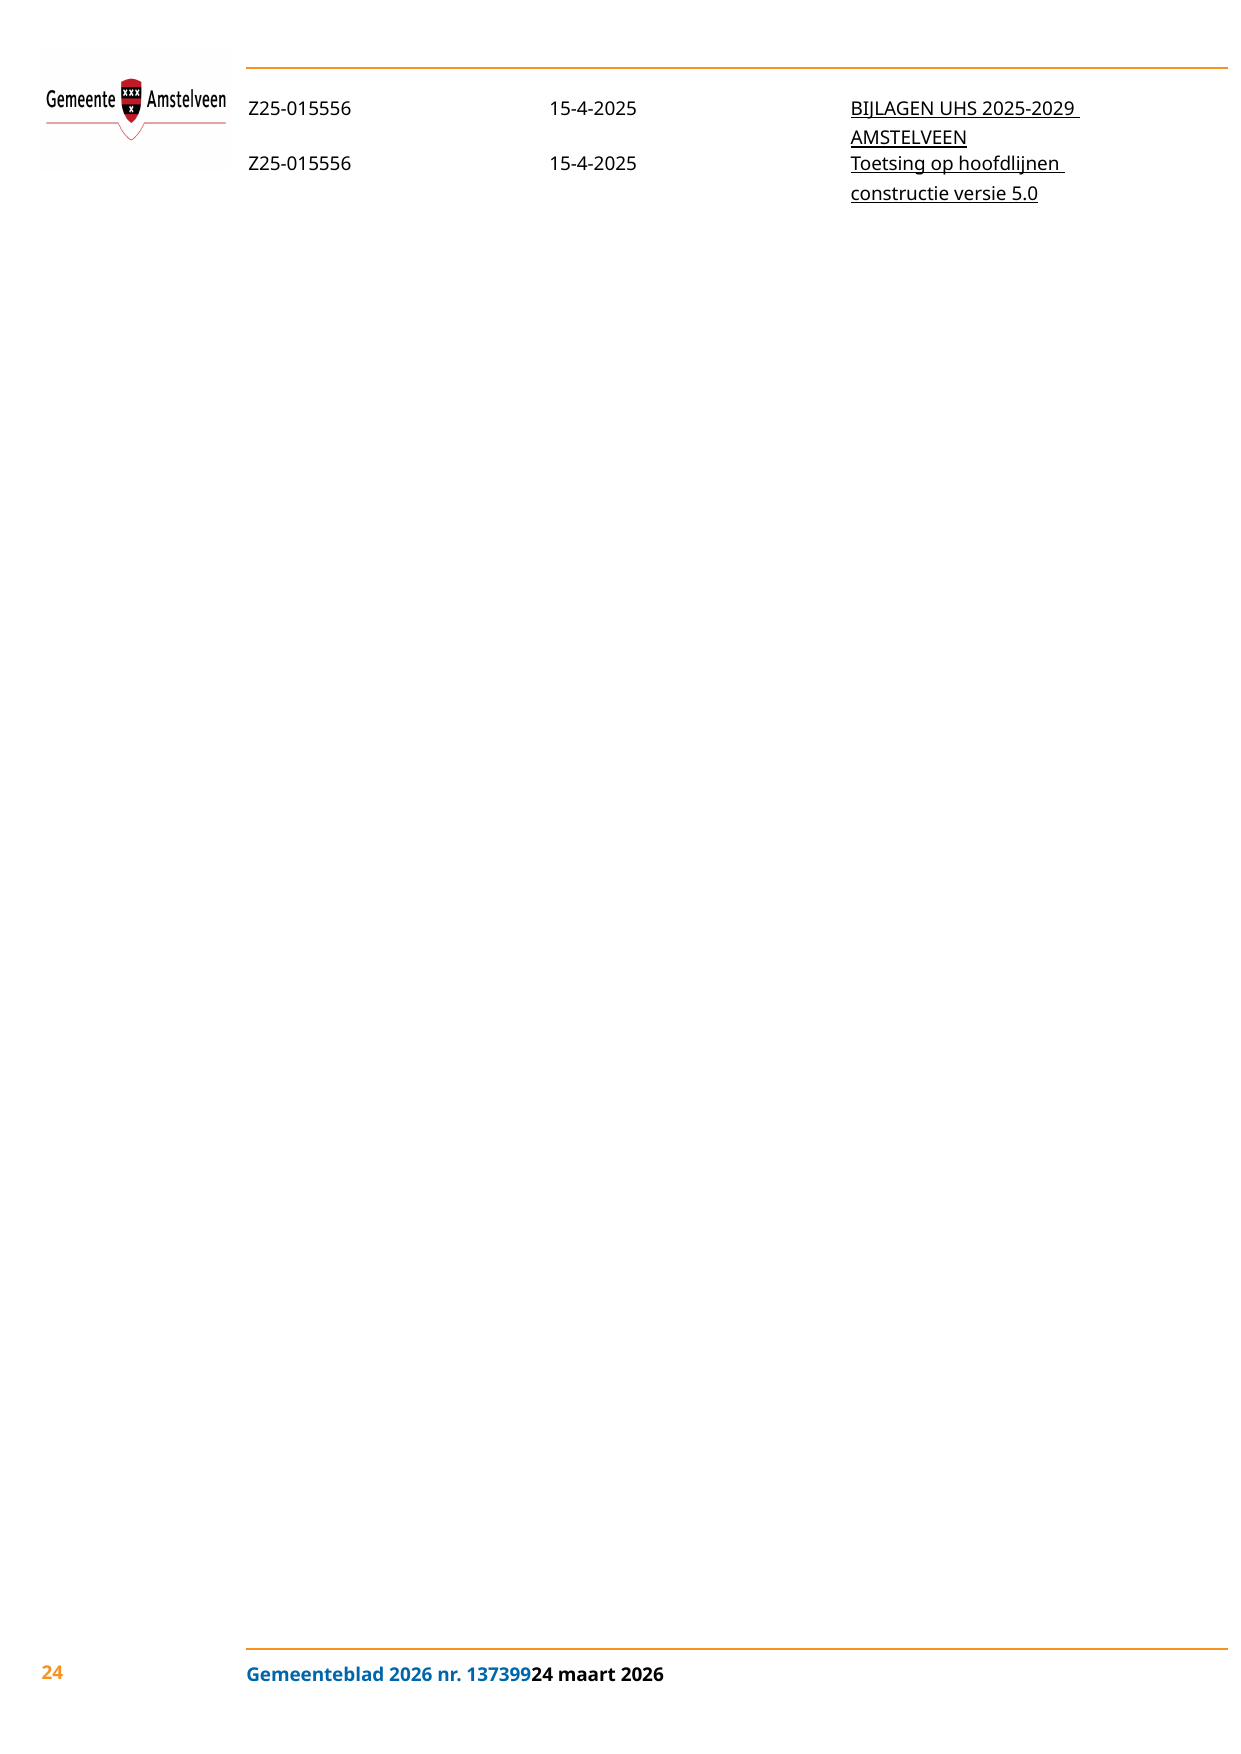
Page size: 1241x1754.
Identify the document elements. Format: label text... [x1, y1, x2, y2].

table_cell 15-4-2025 [549, 95, 850, 150]
table_cell 15-4-2025 [549, 150, 850, 205]
picture [41, 47, 231, 172]
table_cell Z25-015556 [248, 150, 549, 205]
table_cell Z25-015556 [248, 95, 549, 150]
table_cell Toetsing op hoofdlijnen constructie versie 5.0 [850, 150, 1152, 205]
table_cell BIJLAGEN UHS 2025-2029 AMSTELVEEN [850, 95, 1152, 150]
